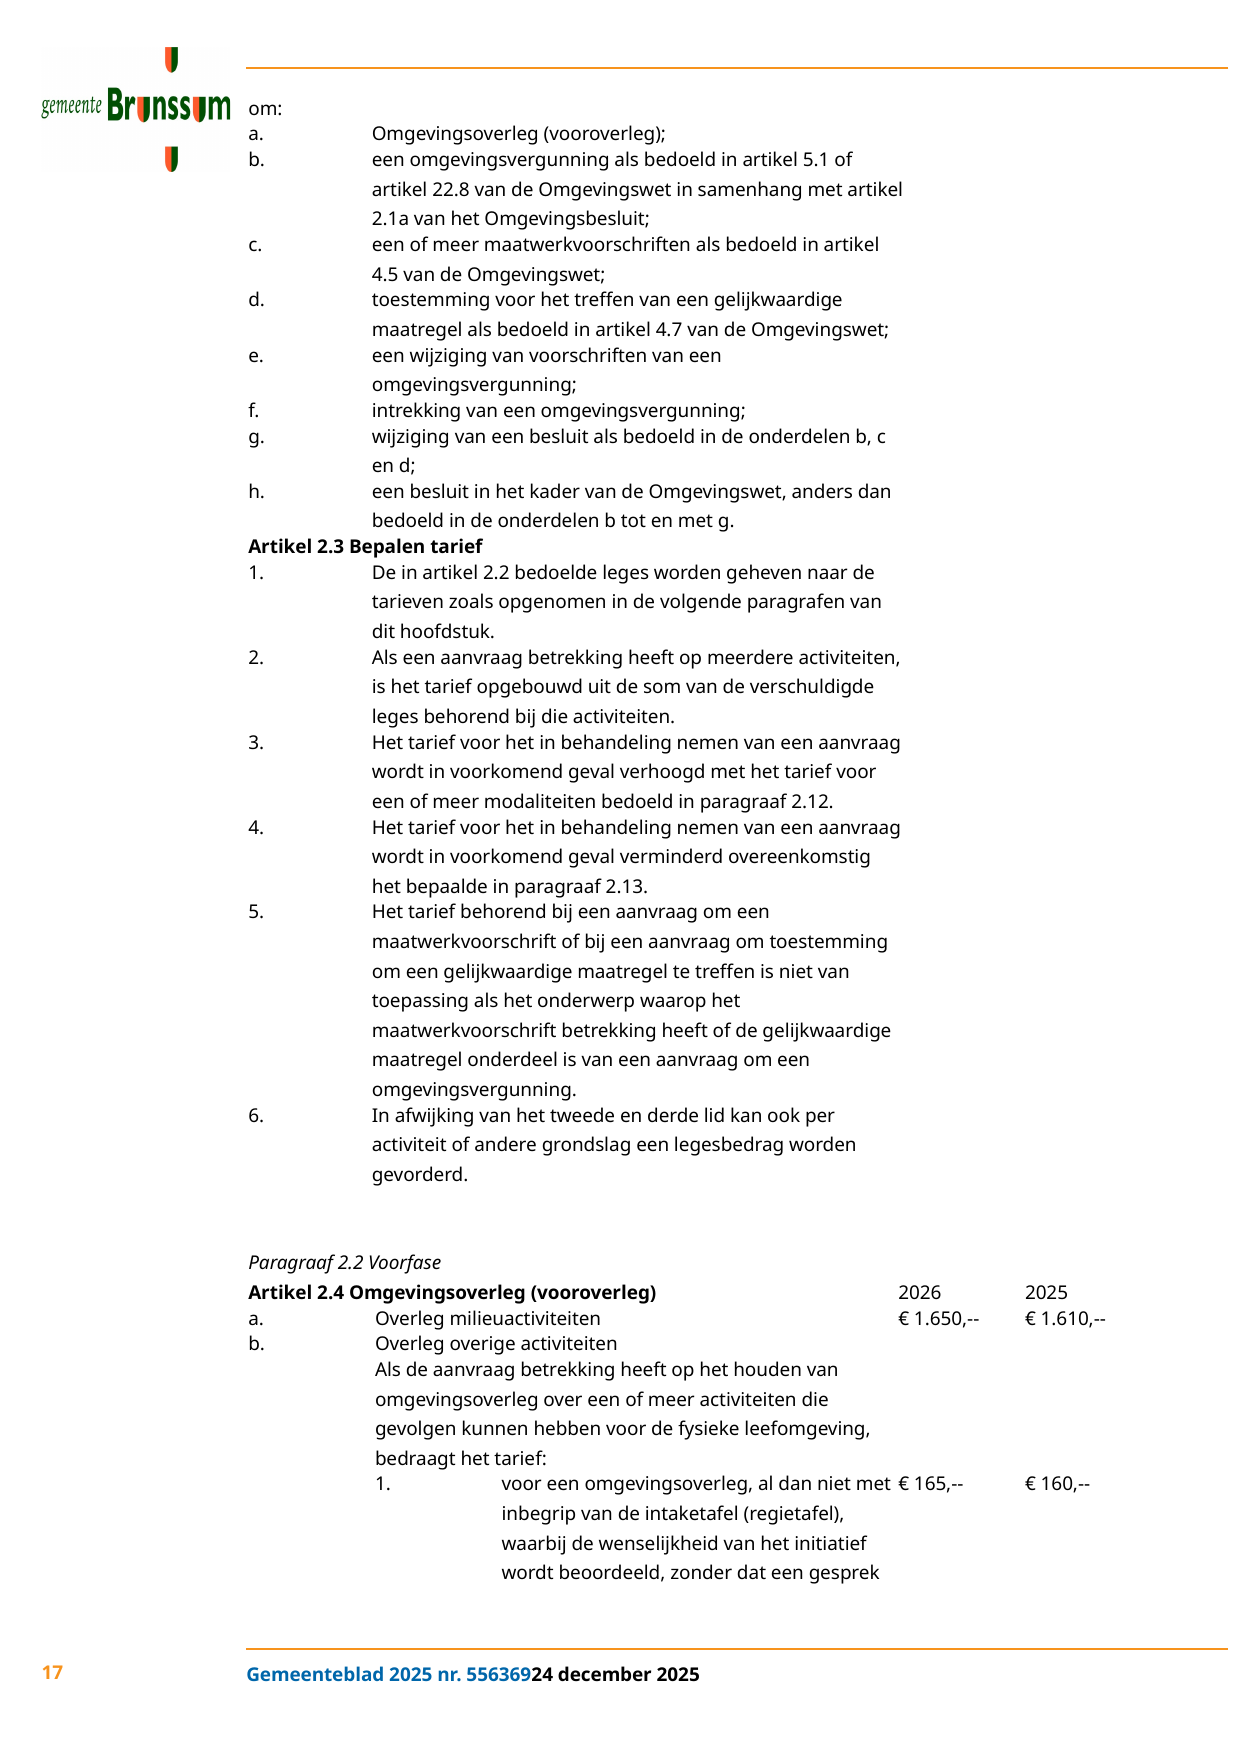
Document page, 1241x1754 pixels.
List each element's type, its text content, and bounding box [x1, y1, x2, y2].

table_cell 1. [248, 559, 372, 644]
table_cell [1028, 478, 1152, 533]
table_cell a. [248, 121, 372, 146]
table_cell [904, 95, 1028, 121]
table_cell [904, 146, 1028, 231]
table_cell voor een omgevingsoverleg, al dan niet met inbegrip van de intaketafel (regietafel), waarbij de wenselijkheid van het initiatief wordt beoordeeld, zonder dat een gesprek [501, 1471, 898, 1585]
table_cell € 160,-- [1025, 1471, 1152, 1585]
table_cell [904, 231, 1028, 286]
table_cell [904, 644, 1028, 729]
table_cell Het tarief voor het in behandeling nemen van een aanvraag wordt in voorkomend geval verminderd overeenkomstig het bepaalde in paragraaf 2.13. [372, 814, 904, 899]
table_cell een omgevingsvergunning als bedoeld in artikel 5.1 of artikel 22.8 van de Omgevingswet in samenhang met artikel 2.1a van het Omgevingsbesluit; [372, 146, 904, 231]
table_cell Overleg milieuactiviteiten [375, 1305, 898, 1330]
table_cell 5. [248, 899, 372, 1102]
table_cell e. [248, 342, 372, 397]
table_cell [1028, 95, 1152, 121]
table_cell 4. [248, 814, 372, 899]
table_cell [904, 899, 1028, 1102]
table_cell [1028, 899, 1152, 1102]
table_cell 1. [375, 1471, 501, 1585]
table_cell [904, 478, 1028, 533]
table_cell g. [248, 423, 372, 478]
table_cell [904, 342, 1028, 397]
table_cell 6. [248, 1102, 372, 1187]
table_cell [1028, 814, 1152, 899]
table_cell [1028, 397, 1152, 423]
table_cell [898, 1356, 1025, 1471]
table_cell € 165,-- [898, 1471, 1025, 1585]
table_cell f. [248, 397, 372, 423]
table_cell [1028, 121, 1152, 146]
table_cell [248, 1356, 375, 1471]
table_cell [1025, 1356, 1152, 1471]
table_cell [904, 729, 1028, 814]
table_cell b. [248, 1330, 375, 1356]
table_cell Als een aanvraag betrekking heeft op meerdere activiteiten, is het tarief opgebouwd uit de som van de verschuldigde leges behorend bij die activiteiten. [372, 644, 904, 729]
table_cell [904, 286, 1028, 342]
table_cell een wijziging van voorschriften van een omgevingsvergunning; [372, 342, 904, 397]
table_cell Omgevingsoverleg (vooroverleg); [372, 121, 904, 146]
table_cell Het tarief behorend bij een aanvraag om een maatwerkvoorschrift of bij een aanvraag om toestemming om een gelijkwaardige maatregel te treffen is niet van toepassing als het onderwerp waarop het maatwerkvoorschrift betrekking heeft of de gelijkwaardige maatregel onderdeel is van een aanvraag om een omgevingsvergunning. [372, 899, 904, 1102]
table_cell [904, 121, 1028, 146]
table_cell De in artikel 2.2 bedoelde leges worden geheven naar de tarieven zoals opgenomen in de volgende paragrafen van dit hoofdstuk. [372, 559, 904, 644]
table_cell Als de aanvraag betrekking heeft op het houden van omgevingsoverleg over een of meer activiteiten die gevolgen kunnen hebben voor de fysieke leefomgeving, bedraagt het tarief: [375, 1356, 898, 1471]
table_cell wijziging van een besluit als bedoeld in de onderdelen b, c en d; [372, 423, 904, 478]
table_cell [248, 1471, 375, 1585]
table_cell h. [248, 478, 372, 533]
table_cell [1028, 644, 1152, 729]
table_cell [1028, 286, 1152, 342]
table_cell [904, 814, 1028, 899]
table_cell 3. [248, 729, 372, 814]
table_cell d. [248, 286, 372, 342]
table_cell Overleg overige activiteiten [375, 1330, 898, 1356]
table_cell [904, 534, 1028, 559]
table_header 2025 [1025, 1279, 1152, 1305]
table_cell [1028, 146, 1152, 231]
table_cell intrekking van een omgevingsvergunning; [372, 397, 904, 423]
table_cell om: [248, 95, 904, 121]
table_cell [1028, 1102, 1152, 1187]
table_cell 2. [248, 644, 372, 729]
table_cell Artikel 2.3 Bepalen tarief [248, 534, 904, 559]
table_cell [904, 397, 1028, 423]
table_cell toestemming voor het treffen van een gelijkwaardige maatregel als bedoeld in artikel 4.7 van de Omgevingswet; [372, 286, 904, 342]
table_cell [1028, 231, 1152, 286]
table_cell [898, 1330, 1025, 1356]
table_cell b. [248, 146, 372, 231]
table_cell [1028, 729, 1152, 814]
table_header Artikel 2.4 Omgevingsoverleg (vooroverleg) [248, 1279, 898, 1305]
table_cell een of meer maatwerkvoorschriften als bedoeld in artikel 4.5 van de Omgevingswet; [372, 231, 904, 286]
table_cell [1028, 423, 1152, 478]
table_cell In afwijking van het tweede en derde lid kan ook per activiteit of andere grondslag een legesbedrag worden gevorderd. [372, 1102, 904, 1187]
table_cell [904, 559, 1028, 644]
picture [41, 47, 231, 172]
table_cell [1028, 534, 1152, 559]
table_cell [904, 1102, 1028, 1187]
table_cell [1028, 342, 1152, 397]
table_cell c. [248, 231, 372, 286]
table_cell [904, 423, 1028, 478]
table_cell Het tarief voor het in behandeling nemen van een aanvraag wordt in voorkomend geval verhoogd met het tarief voor een of meer modaliteiten bedoeld in paragraaf 2.12. [372, 729, 904, 814]
table_cell [1025, 1330, 1152, 1356]
table_cell [1028, 559, 1152, 644]
table_cell een besluit in het kader van de Omgevingswet, anders dan bedoeld in de onderdelen b tot en met g. [372, 478, 904, 533]
table_header 2026 [898, 1279, 1025, 1305]
table_cell a. [248, 1305, 375, 1330]
text Paragraaf 2.2 Voorfase [248, 1249, 1152, 1275]
table_cell € 1.610,-- [1025, 1305, 1152, 1330]
table_cell € 1.650,-- [898, 1305, 1025, 1330]
